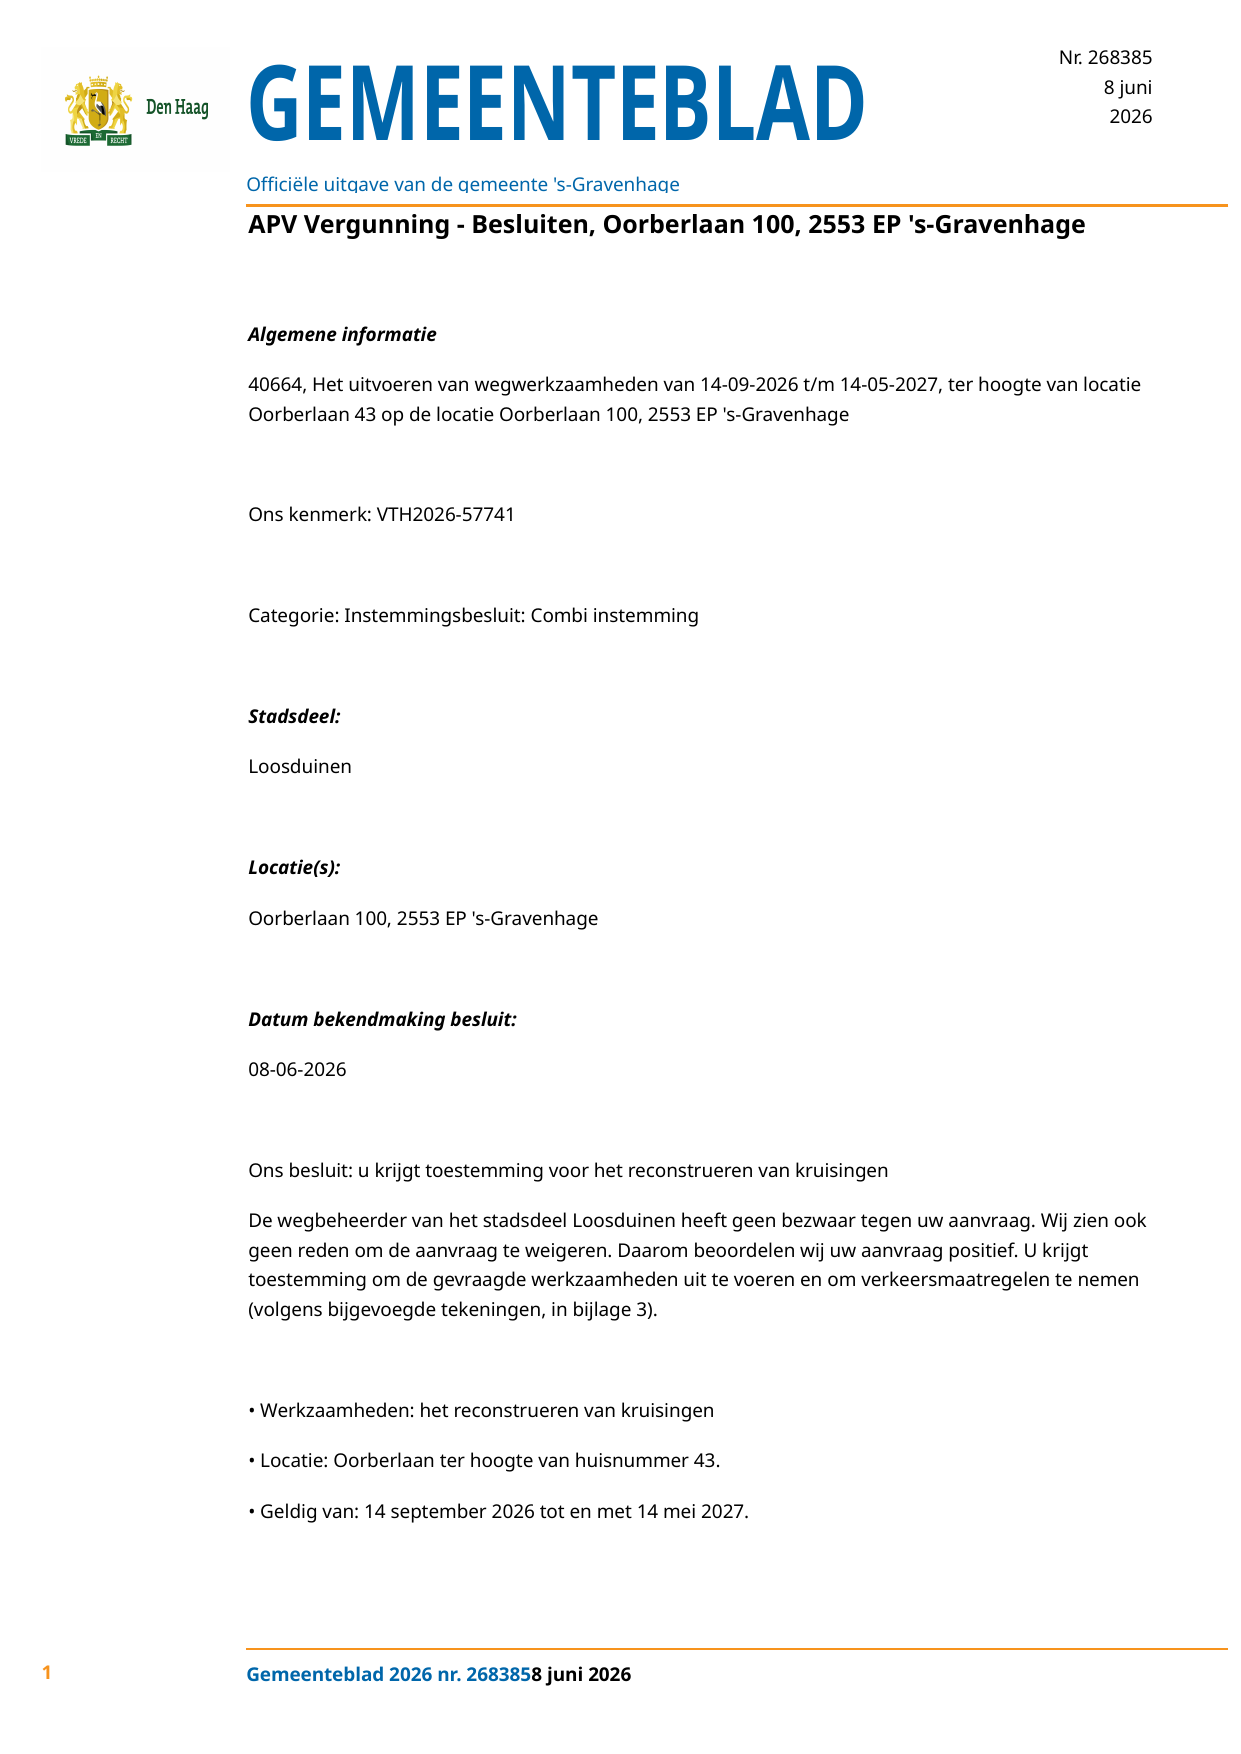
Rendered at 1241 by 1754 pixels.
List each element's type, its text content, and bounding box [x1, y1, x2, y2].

text • Werkzaamheden: het reconstrueren van kruisingen [248, 1397, 1152, 1423]
text Loosduinen [248, 754, 1152, 779]
picture [41, 47, 231, 172]
text Ons kenmerk: VTH2026-57741 [248, 502, 1152, 527]
text 40664, Het uitvoeren van wegwerkzaamheden van 14-09-2026 t/m 14-05-2027, ter hoogte van locatie Oorberlaan 43 op de locatie Oorberlaan 100, 2553 EP 's-Gravenhage [248, 371, 1152, 426]
text De wegbeheerder van het stadsdeel Loosduinen heeft geen bezwaar tegen uw aanvraag. Wij zien ook geen reden om de aanvraag te weigeren. Daarom beoordelen wij uw aanvraag positief. U krijgt toestemming om de gevraagde werkzaamheden uit te voeren en om verkeersmaatregelen te nemen (volgens bijgevoegde tekeningen, in bijlage 3). [248, 1207, 1152, 1322]
text Datum bekendmaking besluit: [248, 1006, 1152, 1031]
text Ons besluit: u krijgt toestemming voor het reconstrueren van kruisingen [248, 1157, 1152, 1183]
text APV Vergunning - Besluiten, Oorberlaan 100, 2553 EP 's-Gravenhage [248, 207, 1152, 241]
text Locatie(s): [248, 854, 1152, 880]
text Stadsdeel: [248, 703, 1152, 729]
text Oorberlaan 100, 2553 EP 's-Gravenhage [248, 905, 1152, 931]
text Categorie: Instemmingsbesluit: Combi instemming [248, 602, 1152, 628]
text Algemene informatie [248, 321, 1152, 346]
text 08-06-2026 [248, 1056, 1152, 1082]
text • Locatie: Oorberlaan ter hoogte van huisnummer 43. [248, 1447, 1152, 1473]
text • Geldig van: 14 september 2026 tot en met 14 mei 2027. [248, 1498, 1152, 1523]
